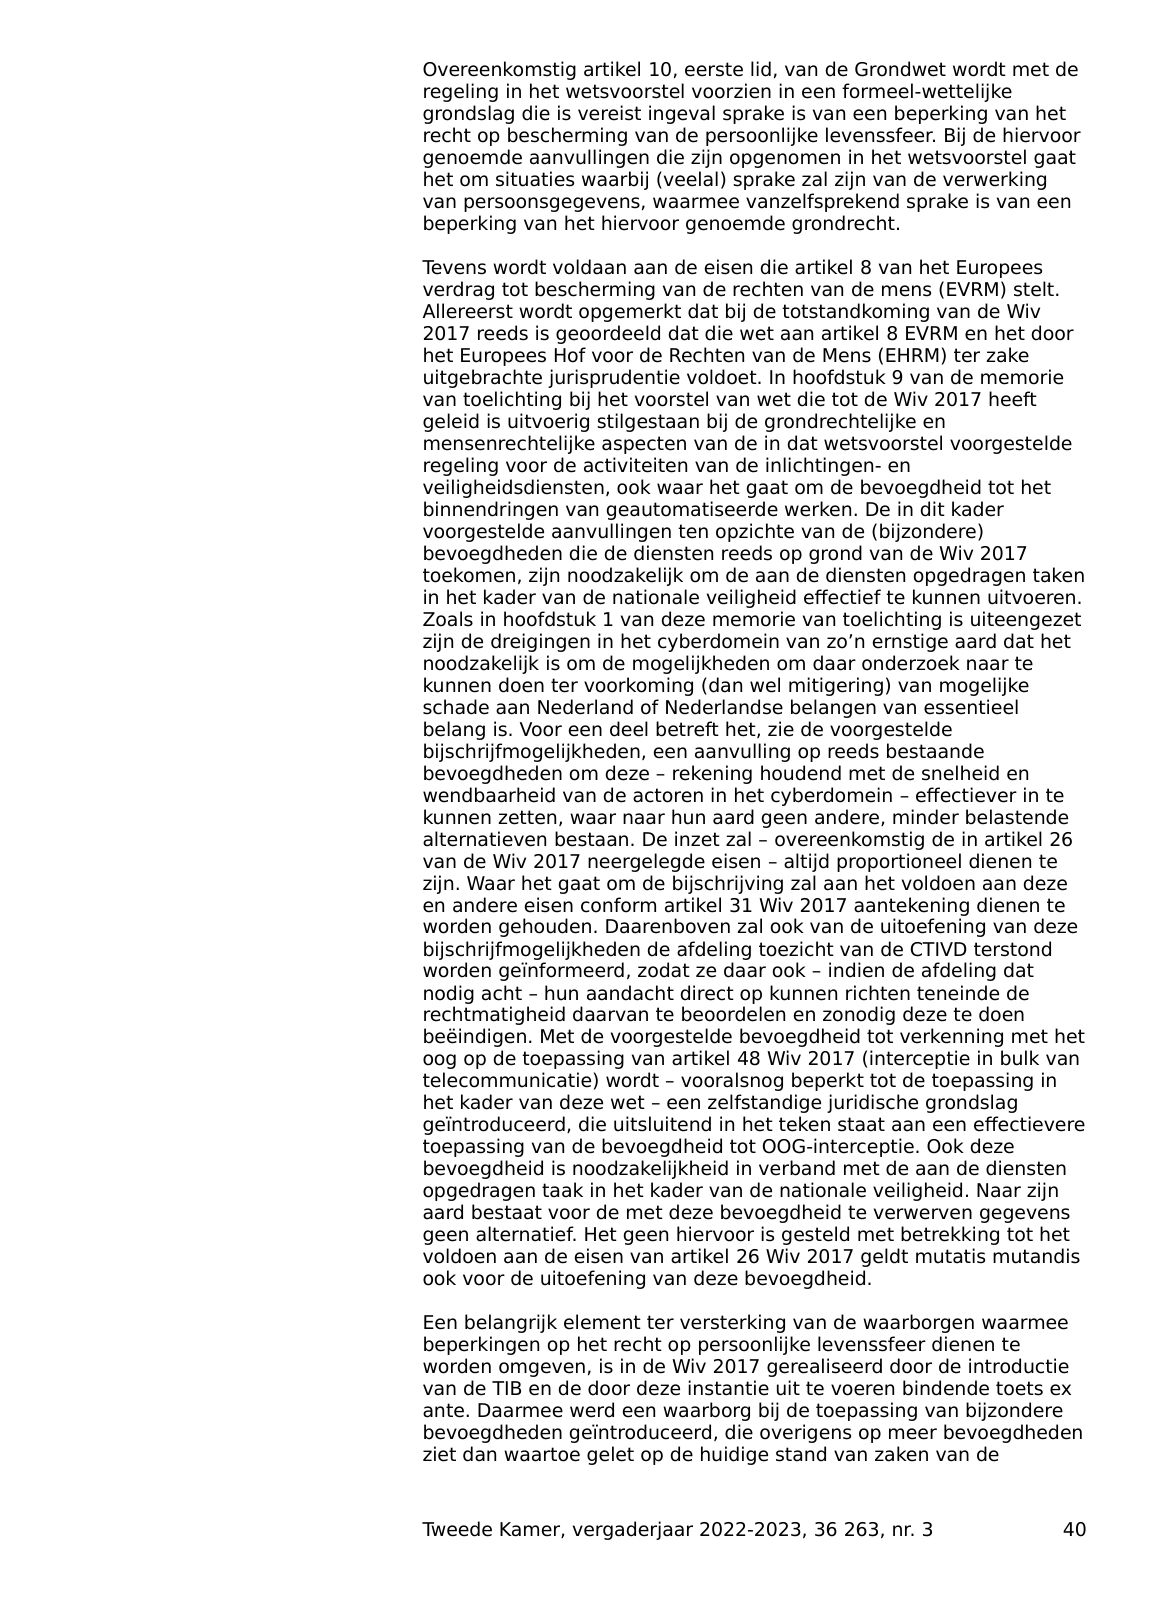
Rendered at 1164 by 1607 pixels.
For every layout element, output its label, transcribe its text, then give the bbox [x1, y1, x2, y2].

text Tevens wordt voldaan aan de eisen die artikel 8 van het Europees verdrag tot bescherming van de rechten van de mens (EVRM) stelt. Allereerst wordt opgemerkt dat bij de totstandkoming van de Wiv 2017 reeds is geoordeeld dat die wet aan artikel 8 EVRM en het door het Europees Hof voor de Rechten van de Mens (EHRM) ter zake uitgebrachte jurisprudentie voldoet. In hoofdstuk 9 van de memorie van toelichting bij het voorstel van wet die tot de Wiv 2017 heeft geleid is uitvoerig stilgestaan bij de grondrechtelijke en mensenrechtelijke aspecten van de in dat wetsvoorstel voorgestelde regeling voor de activiteiten van de inlichtingen- en veiligheidsdiensten, ook waar het gaat om de bevoegdheid tot het binnendringen van geautomatiseerde werken. De in dit kader voorgestelde aanvullingen ten opzichte van de (bijzondere) bevoegdheden die de diensten reeds op grond van de Wiv 2017 toekomen, zijn noodzakelijk om de aan de diensten opgedragen taken in het kader van de nationale veiligheid effectief te kunnen uitvoeren. Zoals in hoofdstuk 1 van deze memorie van toelichting is uiteengezet zijn de dreigingen in het cyberdomein van zo’n ernstige aard dat het noodzakelijk is om de mogelijkheden om daar onderzoek naar te kunnen doen ter voorkoming (dan wel mitigering) van mogelijke schade aan Nederland of Nederlandse belangen van essentieel belang is. Voor een deel betreft het, zie de voorgestelde bijschrijfmogelijkheden, een aanvulling op reeds bestaande bevoegdheden om deze – rekening houdend met de snelheid en wendbaarheid van de actoren in het cyberdomein – effectiever in te kunnen zetten, waar naar hun aard geen andere, minder belastende alternatieven bestaan. De inzet zal – overeenkomstig de in artikel 26 van de Wiv 2017 neergelegde eisen – altijd proportioneel dienen te zijn. Waar het gaat om de bijschrijving zal aan het voldoen aan deze en andere eisen conform artikel 31 Wiv 2017 aantekening dienen te worden gehouden. Daarenboven zal ook van de uitoefening van deze bijschrijfmogelijkheden de afdeling toezicht van de CTIVD terstond worden geïnformeerd, zodat ze daar ook – indien de afdeling dat nodig acht – hun aandacht direct op kunnen richten teneinde de rechtmatigheid daarvan te beoordelen en zonodig deze te doen beëindigen. Met de voorgestelde bevoegdheid tot verkenning met het oog op de toepassing van artikel 48 Wiv 2017 (interceptie in bulk van telecommunicatie) wordt – vooralsnog beperkt tot de toepassing in het kader van deze wet – een zelfstandige juridische grondslag geïntroduceerd, die uitsluitend in het teken staat aan een effectievere toepassing van de bevoegdheid tot OOG-interceptie. Ook deze bevoegdheid is noodzakelijkheid in verband met de aan de diensten opgedragen taak in het kader van de nationale veiligheid. Naar zijn aard bestaat voor de met deze bevoegdheid te verwerven gegevens geen alternatief. Het geen hiervoor is gesteld met betrekking tot het voldoen aan de eisen van artikel 26 Wiv 2017 geldt mutatis mutandis ook voor de uitoefening van deze bevoegdheid. [422, 257, 1087, 1290]
text Overeenkomstig artikel 10, eerste lid, van de Grondwet wordt met de regeling in het wetsvoorstel voorzien in een formeel-wettelijke grondslag die is vereist ingeval sprake is van een beperking van het recht op bescherming van de persoonlijke levenssfeer. Bij de hiervoor genoemde aanvullingen die zijn opgenomen in het wetsvoorstel gaat het om situaties waarbij (veelal) sprake zal zijn van de verwerking van persoonsgegevens, waarmee vanzelfsprekend sprake is van een beperking van het hiervoor genoemde grondrecht. [422, 59, 1087, 235]
text Een belangrijk element ter versterking van de waarborgen waarmee beperkingen op het recht op persoonlijke levenssfeer dienen te worden omgeven, is in de Wiv 2017 gerealiseerd door de introductie van de TIB en de door deze instantie uit te voeren bindende toets ex ante. Daarmee werd een waarborg bij de toepassing van bijzondere bevoegdheden geïntroduceerd, die overigens op meer bevoegdheden ziet dan waartoe gelet op de huidige stand van zaken van de [422, 1312, 1087, 1466]
